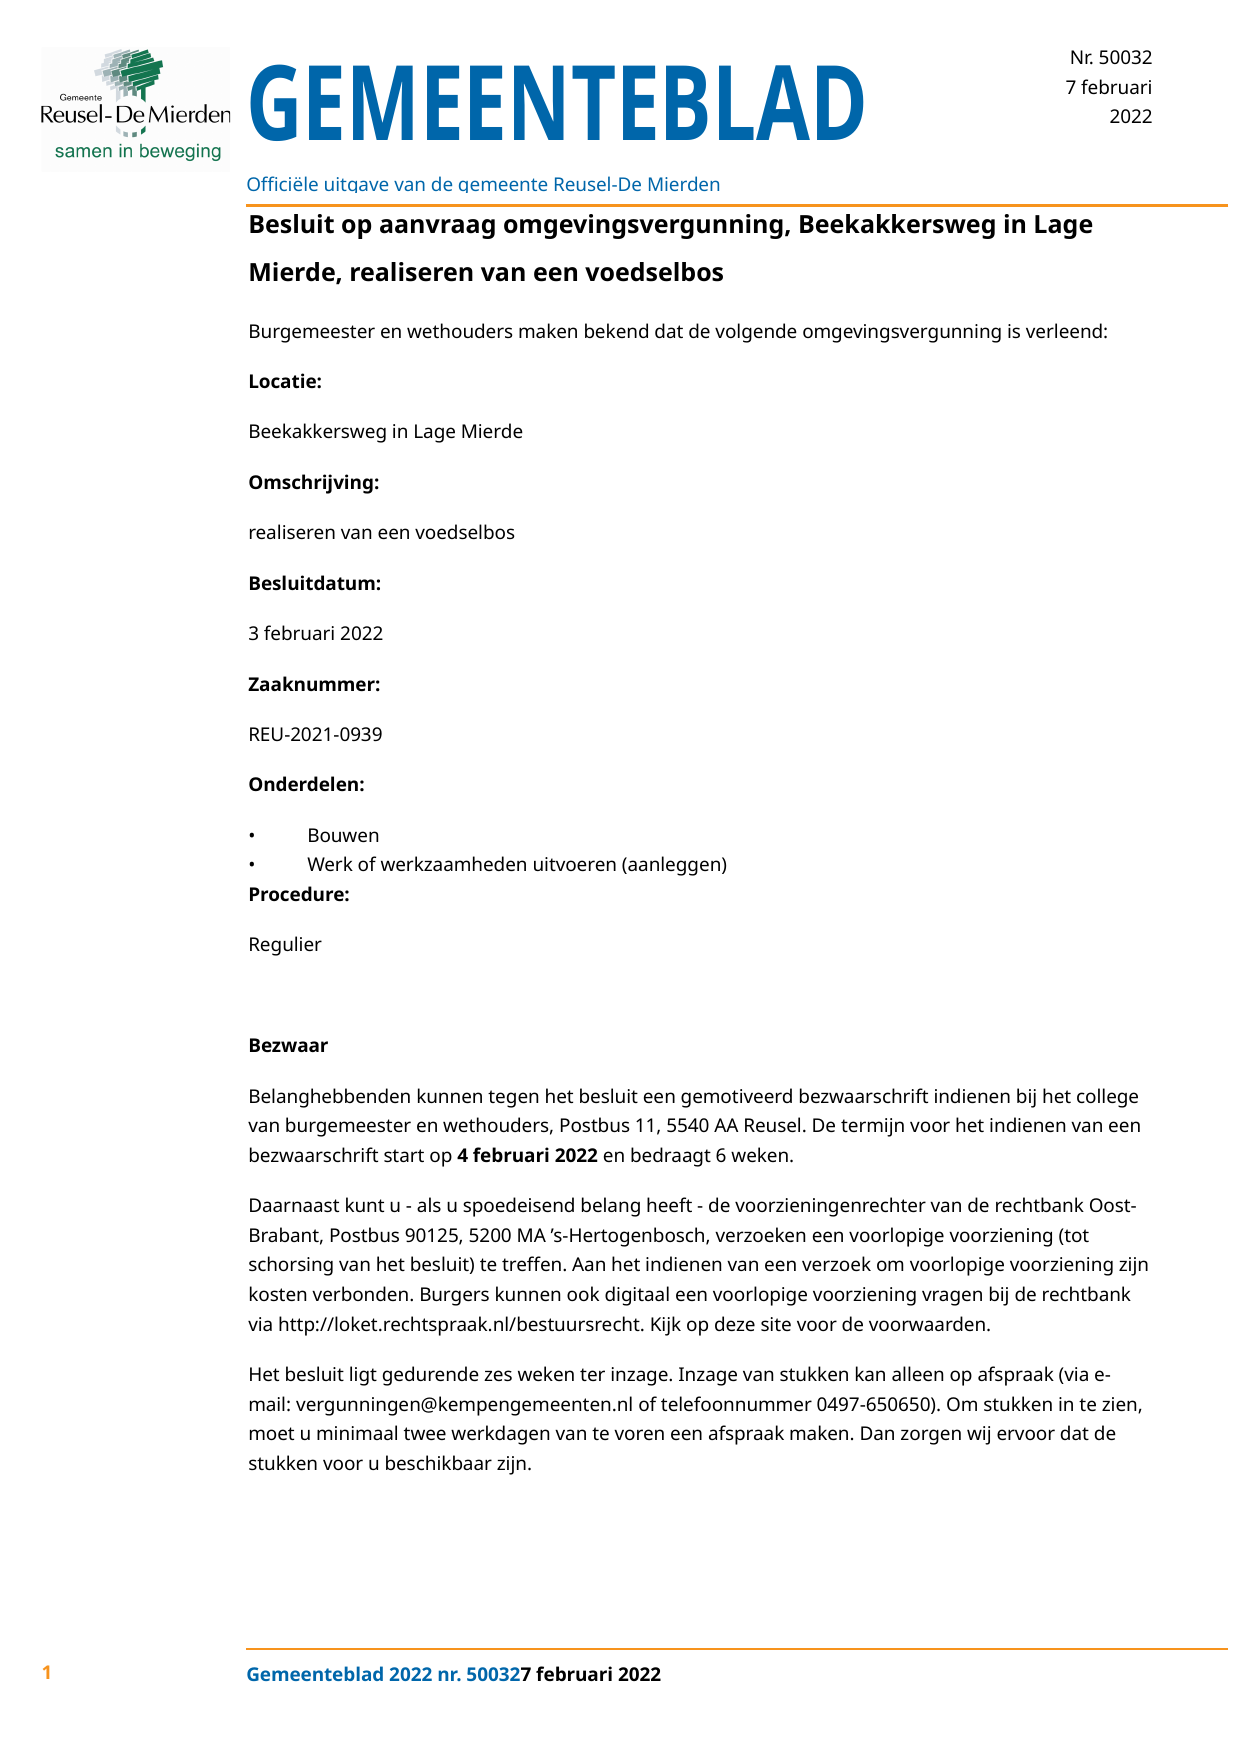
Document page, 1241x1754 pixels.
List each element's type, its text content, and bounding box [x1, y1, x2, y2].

text Zaaknummer: [248, 671, 1152, 697]
text Daarnaast kunt u - als u spoedeisend belang heeft - de voorzieningenrechter van de rechtbank Oost-Brabant, Postbus 90125, 5200 MA ’s-Hertogenbosch, verzoeken een voorlopige voorziening (tot schorsing van het besluit) te treffen. Aan het indienen van een verzoek om voorlopige voorziening zijn kosten verbonden. Burgers kunnen ook digitaal een voorlopige voorziening vragen bij de rechtbank via http://loket.rechtspraak.nl/bestuursrecht. Kijk op deze site voor de voorwaarden. [248, 1192, 1152, 1337]
text Beekakkersweg in Lage Mierde [248, 419, 1152, 444]
picture [41, 47, 231, 172]
text Besluitdatum: [248, 570, 1152, 596]
text Regulier [248, 932, 1152, 957]
text Locatie: [248, 368, 1152, 394]
text Het besluit ligt gedurende zes weken ter inzage. Inzage van stukken kan alleen op afspraak (via e-mail: vergunningen@kempengemeenten.nl of telefoonnummer 0497-650650). Om stukken in te zien, moet u minimaal twee werkdagen van te voren een afspraak maken. Dan zorgen wij ervoor dat de stukken voor u beschikbaar zijn. [248, 1361, 1152, 1476]
text Procedure: [248, 881, 1152, 907]
text REU-2021-0939 [248, 721, 1152, 747]
text realiseren van een voedselbos [248, 519, 1152, 545]
text Onderdelen: [248, 772, 1152, 797]
text Burgemeester en wethouders maken bekend dat de volgende omgevingsvergunning is verleend: [248, 318, 1152, 344]
list Werk of werkzaamheden uitvoeren (aanleggen) [248, 852, 1152, 877]
list Bouwen [248, 822, 1152, 848]
text Bezwaar [248, 1032, 1152, 1058]
text Omschrijving: [248, 469, 1152, 495]
text Besluit op aanvraag omgevingsvergunning, Beekakkersweg in Lage Mierde, realiseren van een voedselbos [248, 207, 1152, 288]
text 3 februari 2022 [248, 620, 1152, 646]
text Belanghebbenden kunnen tegen het besluit een gemotiveerd bezwaarschrift indienen bij het college van burgemeester en wethouders, Postbus 11, 5540 AA Reusel. De termijn voor het indienen van een bezwaarschrift start op 4 februari 2022 en bedraagt 6 weken. [248, 1083, 1152, 1168]
